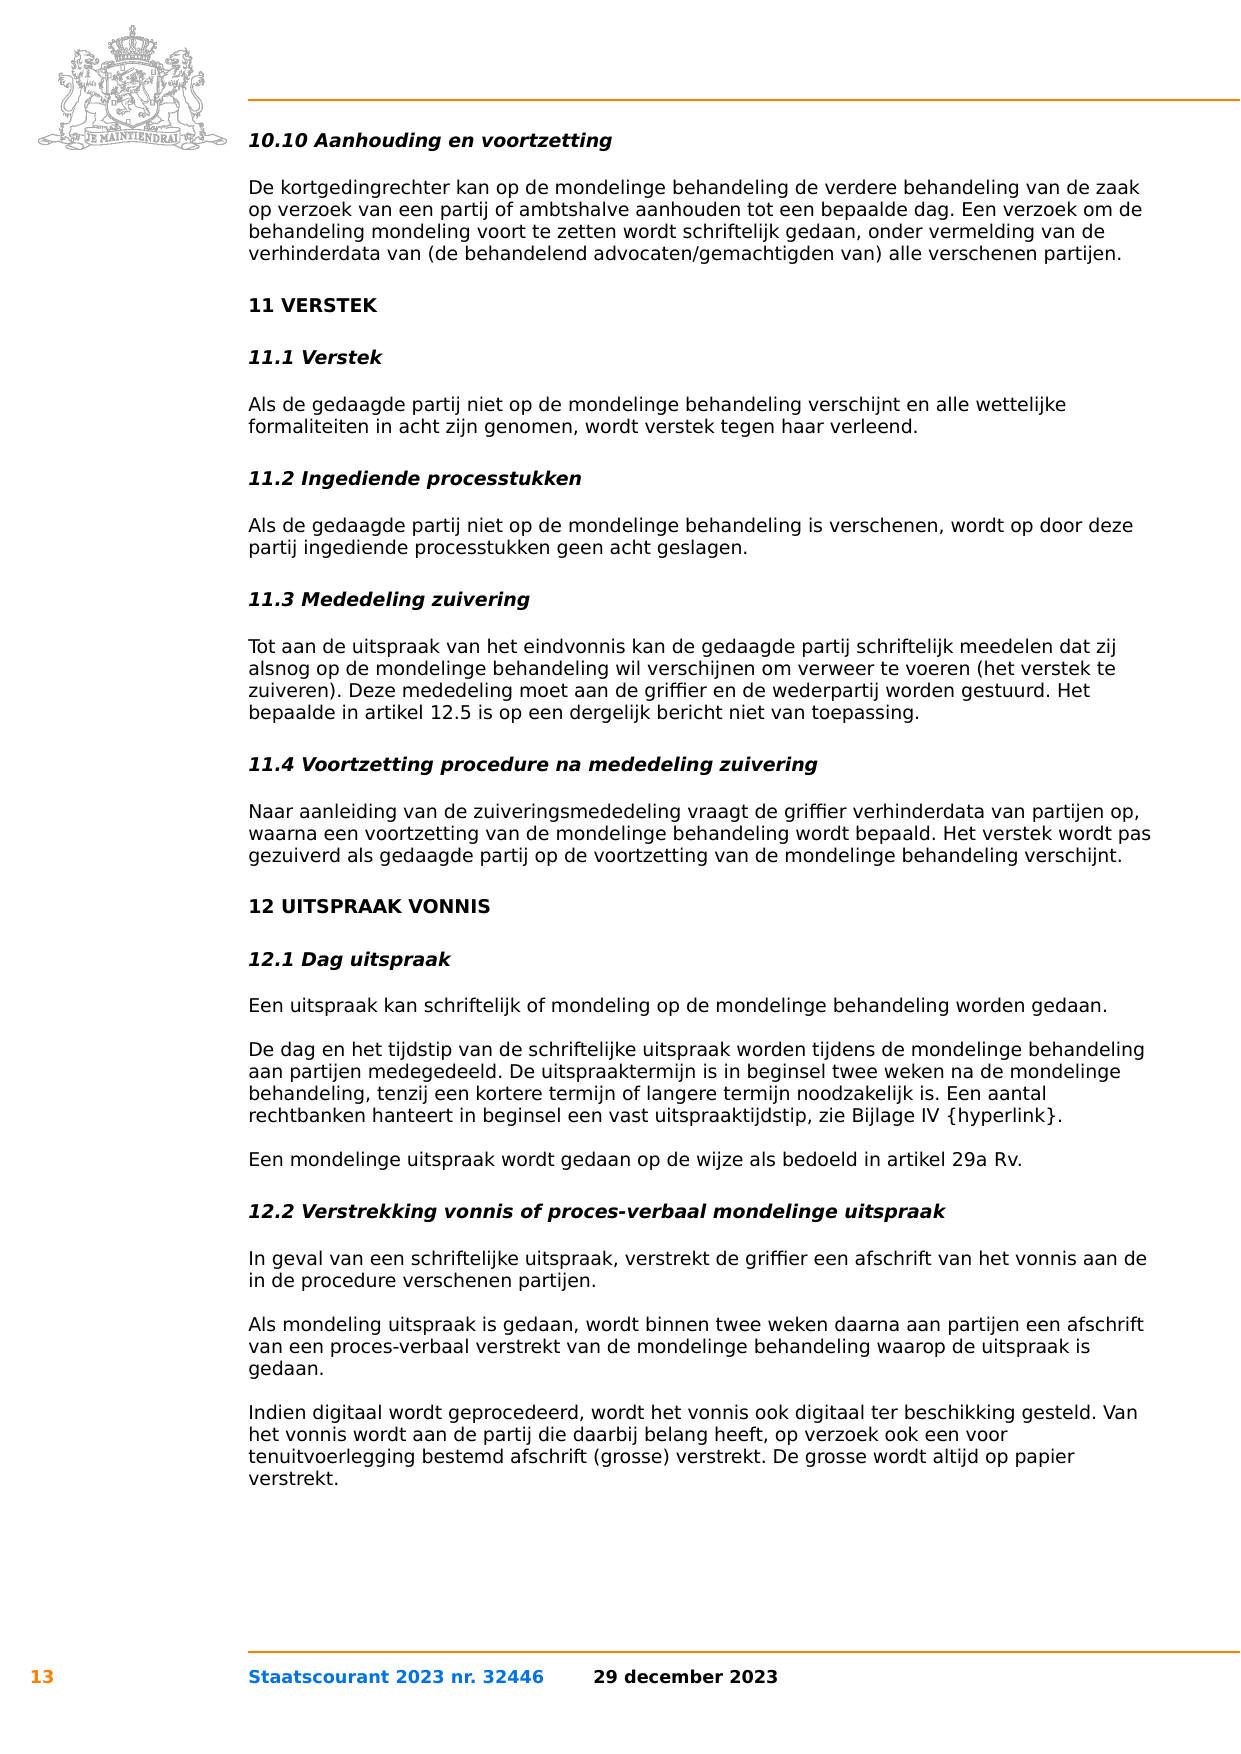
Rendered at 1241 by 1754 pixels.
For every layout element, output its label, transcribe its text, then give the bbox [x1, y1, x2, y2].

subtitle 12.2 Verstrekking vonnis of proces-verbaal mondelinge uitspraak [248, 1201, 1163, 1223]
text Tot aan de uitspraak van het eindvonnis kan de gedaagde partij schriftelijk meedelen dat zij alsnog op de mondelinge behandeling wil verschijnen om verweer te voeren (het verstek te zuiveren). Deze mededeling moet aan de griffier en de wederpartij worden gestuurd. Het bepaalde in artikel 12.5 is op een dergelijk bericht niet van toepassing. [248, 636, 1163, 723]
subtitle 11.2 Ingediende processtukken [248, 468, 1163, 490]
subtitle 11.1 Verstek [248, 347, 1163, 369]
text Een uitspraak kan schriftelijk of mondeling op de mondelinge behandeling worden gedaan. [248, 995, 1163, 1017]
text Naar aanleiding van de zuiveringsmededeling vraagt de griffier verhinderdata van partijen op, waarna een voortzetting van de mondelinge behandeling wordt bepaald. Het verstek wordt pas gezuiverd als gedaagde partij op de voortzetting van de mondelinge behandeling verschijnt. [248, 801, 1163, 866]
text Een mondelinge uitspraak wordt gedaan op de wijze als bedoeld in artikel 29a Rv. [248, 1149, 1163, 1171]
picture [38, 25, 227, 150]
subtitle 11.3 Mededeling zuivering [248, 589, 1163, 611]
text Als mondeling uitspraak is gedaan, wordt binnen twee weken daarna aan partijen een afschrift van een proces-verbaal verstrekt van de mondelinge behandeling waarop de uitspraak is gedaan. [248, 1314, 1163, 1380]
text Als de gedaagde partij niet op de mondelinge behandeling is verschenen, wordt op door deze partij ingediende processtukken geen acht geslagen. [248, 515, 1163, 559]
subtitle 12 UITSPRAAK VONNIS [248, 896, 1163, 918]
text Indien digitaal wordt geprocedeerd, wordt het vonnis ook digitaal ter beschikking gesteld. Van het vonnis wordt aan de partij die daarbij belang heeft, op verzoek ook een voor tenuitvoerlegging bestemd afschrift (grosse) verstrekt. De grosse wordt altijd op papier verstrekt. [248, 1402, 1163, 1489]
text Als de gedaagde partij niet op de mondelinge behandeling verschijnt en alle wettelijke formaliteiten in acht zijn genomen, wordt verstek tegen haar verleend. [248, 394, 1163, 438]
text In geval van een schriftelijke uitspraak, verstrekt de griffier een afschrift van het vonnis aan de in de procedure verschenen partijen. [248, 1248, 1163, 1292]
subtitle 11.4 Voortzetting procedure na mededeling zuivering [248, 753, 1163, 776]
subtitle 12.1 Dag uitspraak [248, 948, 1163, 970]
subtitle 11 VERSTEK [248, 295, 1163, 317]
subtitle 10.10 Aanhouding en voortzetting [248, 130, 1163, 152]
text De dag en het tijdstip van de schriftelijke uitspraak worden tijdens de mondelinge behandeling aan partijen medegedeeld. De uitspraaktermijn is in beginsel twee weken na de mondelinge behandeling, tenzij een kortere termijn of langere termijn noodzakelijk is. Een aantal rechtbanken hanteert in beginsel een vast uitspraaktijdstip, zie Bijlage IV {hyperlink}. [248, 1039, 1163, 1127]
text De kortgedingrechter kan op de mondelinge behandeling de verdere behandeling van de zaak op verzoek van een partij of ambtshalve aanhouden tot een bepaalde dag. Een verzoek om de behandeling mondeling voort te zetten wordt schriftelijk gedaan, onder vermelding van de verhinderdata van (de behandelend advocaten/gemachtigden van) alle verschenen partijen. [248, 177, 1163, 265]
